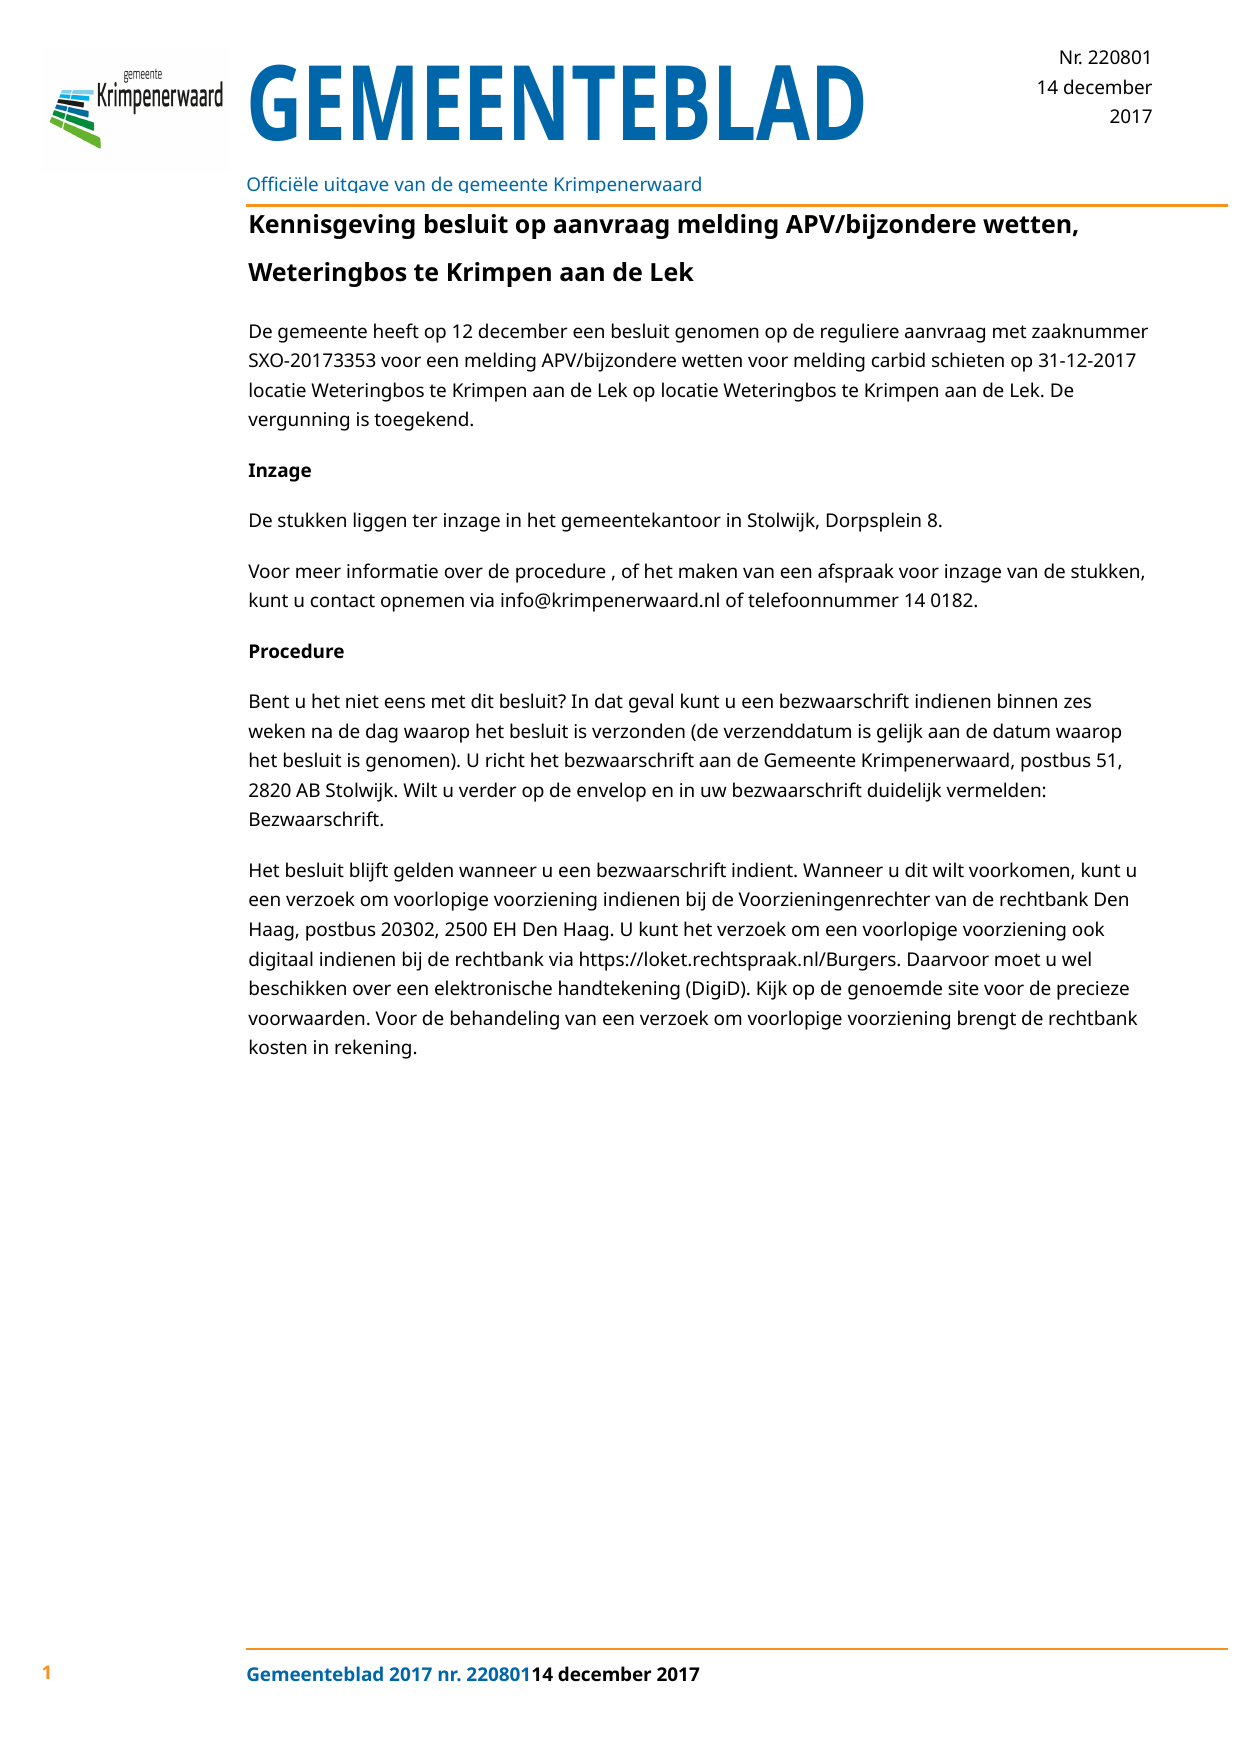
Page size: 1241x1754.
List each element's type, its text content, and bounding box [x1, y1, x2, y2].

text Procedure [248, 638, 1152, 664]
text Voor meer informatie over de procedure , of het maken van een afspraak voor inzage van de stukken, kunt u contact opnemen via info@krimpenerwaard.nl of telefoonnummer 14 0182. [248, 558, 1152, 613]
text De gemeente heeft op 12 december een besluit genomen op de reguliere aanvraag met zaaknummer SXO-20173353 voor een melding APV/bijzondere wetten voor melding carbid schieten op 31-12-2017 locatie Weteringbos te Krimpen aan de Lek op locatie Weteringbos te Krimpen aan de Lek. De vergunning is toegekend. [248, 318, 1152, 432]
text Het besluit blijft gelden wanneer u een bezwaarschrift indient. Wanneer u dit wilt voorkomen, kunt u een verzoek om voorlopige voorziening indienen bij de Voorzieningenrechter van de rechtbank Den Haag, postbus 20302, 2500 EH Den Haag. U kunt het verzoek om een voorlopige voorziening ook digitaal indienen bij de rechtbank via https://loket.rechtspraak.nl/Burgers. Daarvoor moet u wel beschikken over een elektronische handtekening (DigiD). Kijk op de genoemde site voor de precieze voorwaarden. Voor de behandeling van een verzoek om voorlopige voorziening brengt de rechtbank kosten in rekening. [248, 857, 1152, 1060]
text Bent u het niet eens met dit besluit? In dat geval kunt u een bezwaarschrift indienen binnen zes weken na de dag waarop het besluit is verzonden (de verzenddatum is gelijk aan de datum waarop het besluit is genomen). U richt het bezwaarschrift aan de Gemeente Krimpenerwaard, postbus 51, 2820 AB Stolwijk. Wilt u verder op de envelop en in uw bezwaarschrift duidelijk vermelden: Bezwaarschrift. [248, 688, 1152, 832]
text Kennisgeving besluit op aanvraag melding APV/bijzondere wetten, Weteringbos te Krimpen aan de Lek [248, 207, 1152, 288]
picture [41, 47, 231, 172]
text Inzage [248, 457, 1152, 483]
text De stukken liggen ter inzage in het gemeentekantoor in Stolwijk, Dorpsplein 8. [248, 507, 1152, 533]
